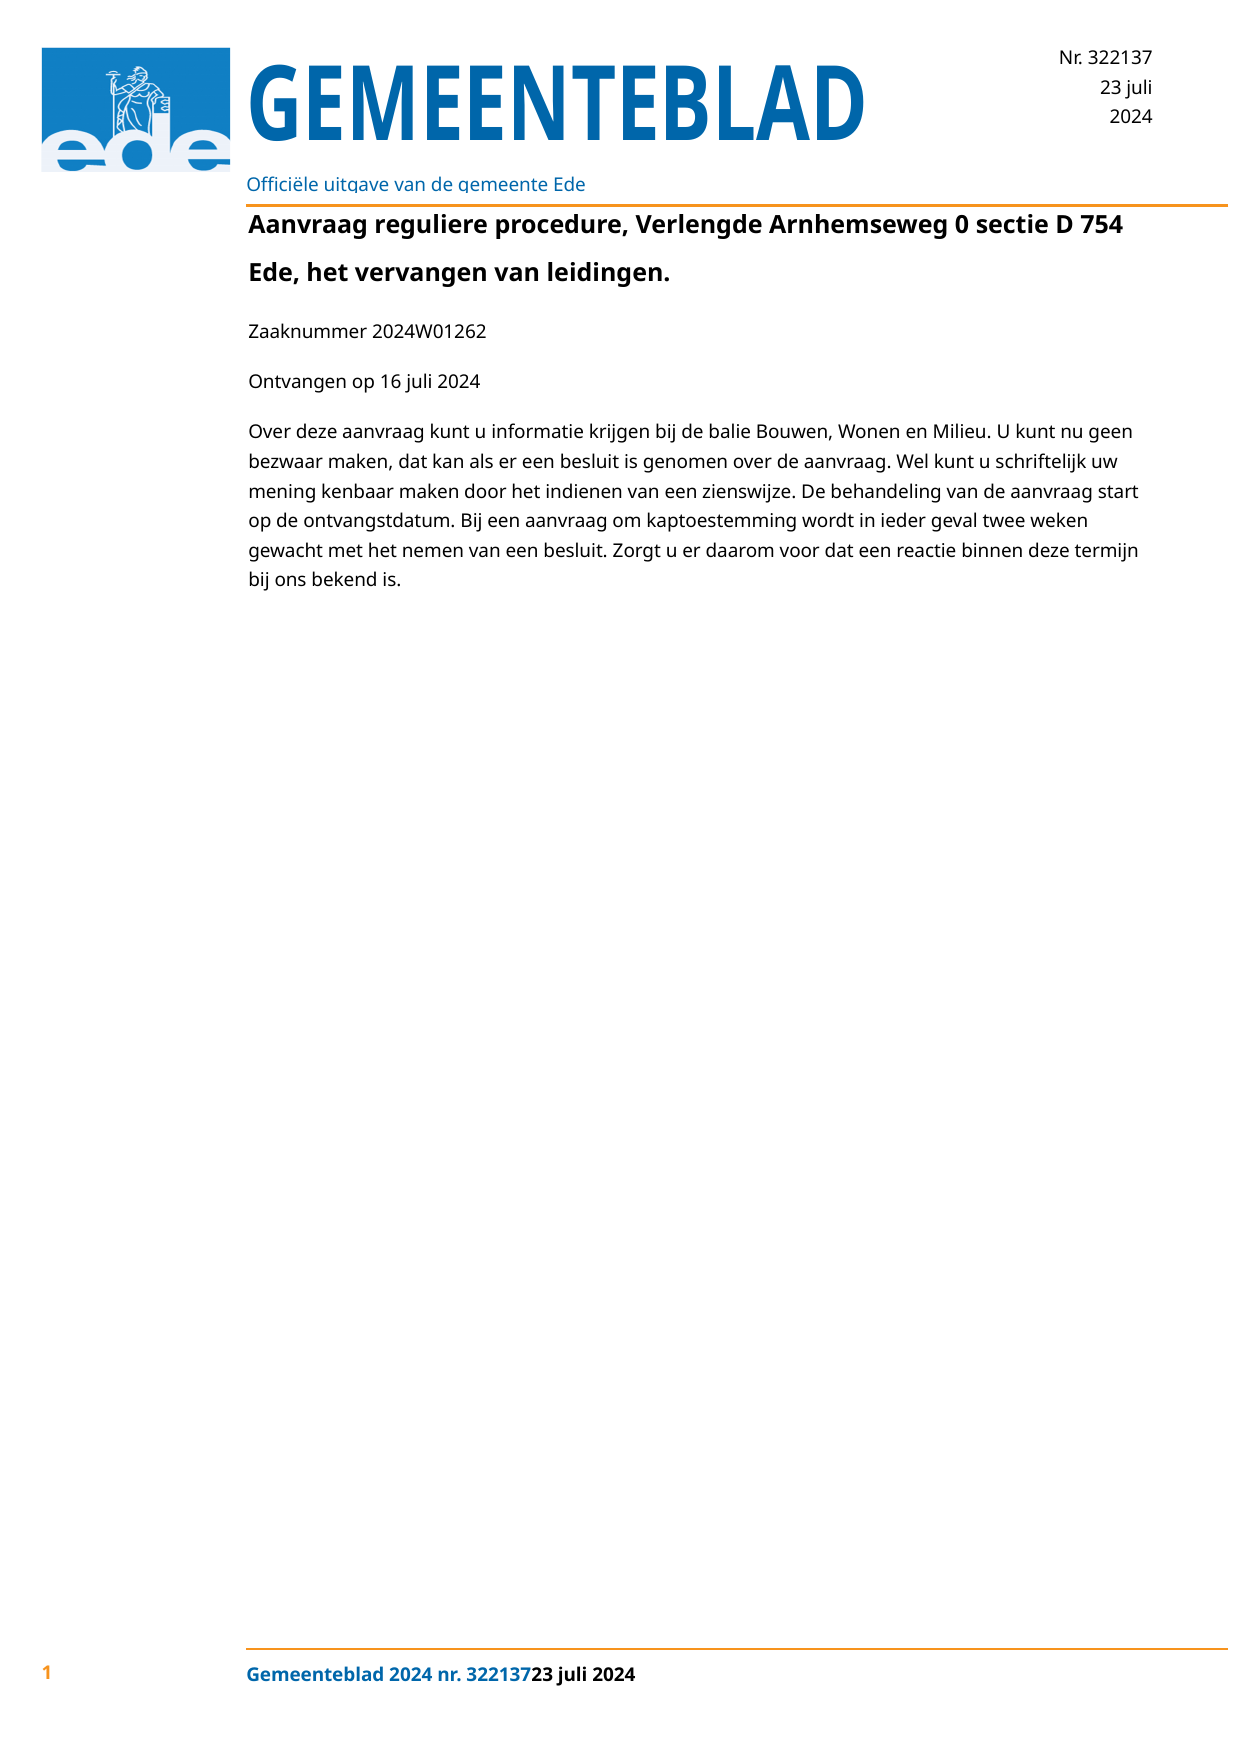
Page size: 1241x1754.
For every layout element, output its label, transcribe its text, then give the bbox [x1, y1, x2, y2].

text Zaaknummer 2024W01262 [248, 318, 1152, 344]
text Ontvangen op 16 juli 2024 [248, 368, 1152, 394]
picture [41, 47, 231, 172]
text Aanvraag reguliere procedure, Verlengde Arnhemseweg 0 sectie D 754 Ede, het vervangen van leidingen. [248, 207, 1152, 288]
text Over deze aanvraag kunt u informatie krijgen bij de balie Bouwen, Wonen en Milieu. U kunt nu geen bezwaar maken, dat kan als er een besluit is genomen over de aanvraag. Wel kunt u schriftelijk uw mening kenbaar maken door het indienen van een zienswijze. De behandeling van de aanvraag start op de ontvangstdatum. Bij een aanvraag om kaptoestemming wordt in ieder geval twee weken gewacht met het nemen van een besluit. Zorgt u er daarom voor dat een reactie binnen deze termijn bij ons bekend is. [248, 419, 1152, 592]
